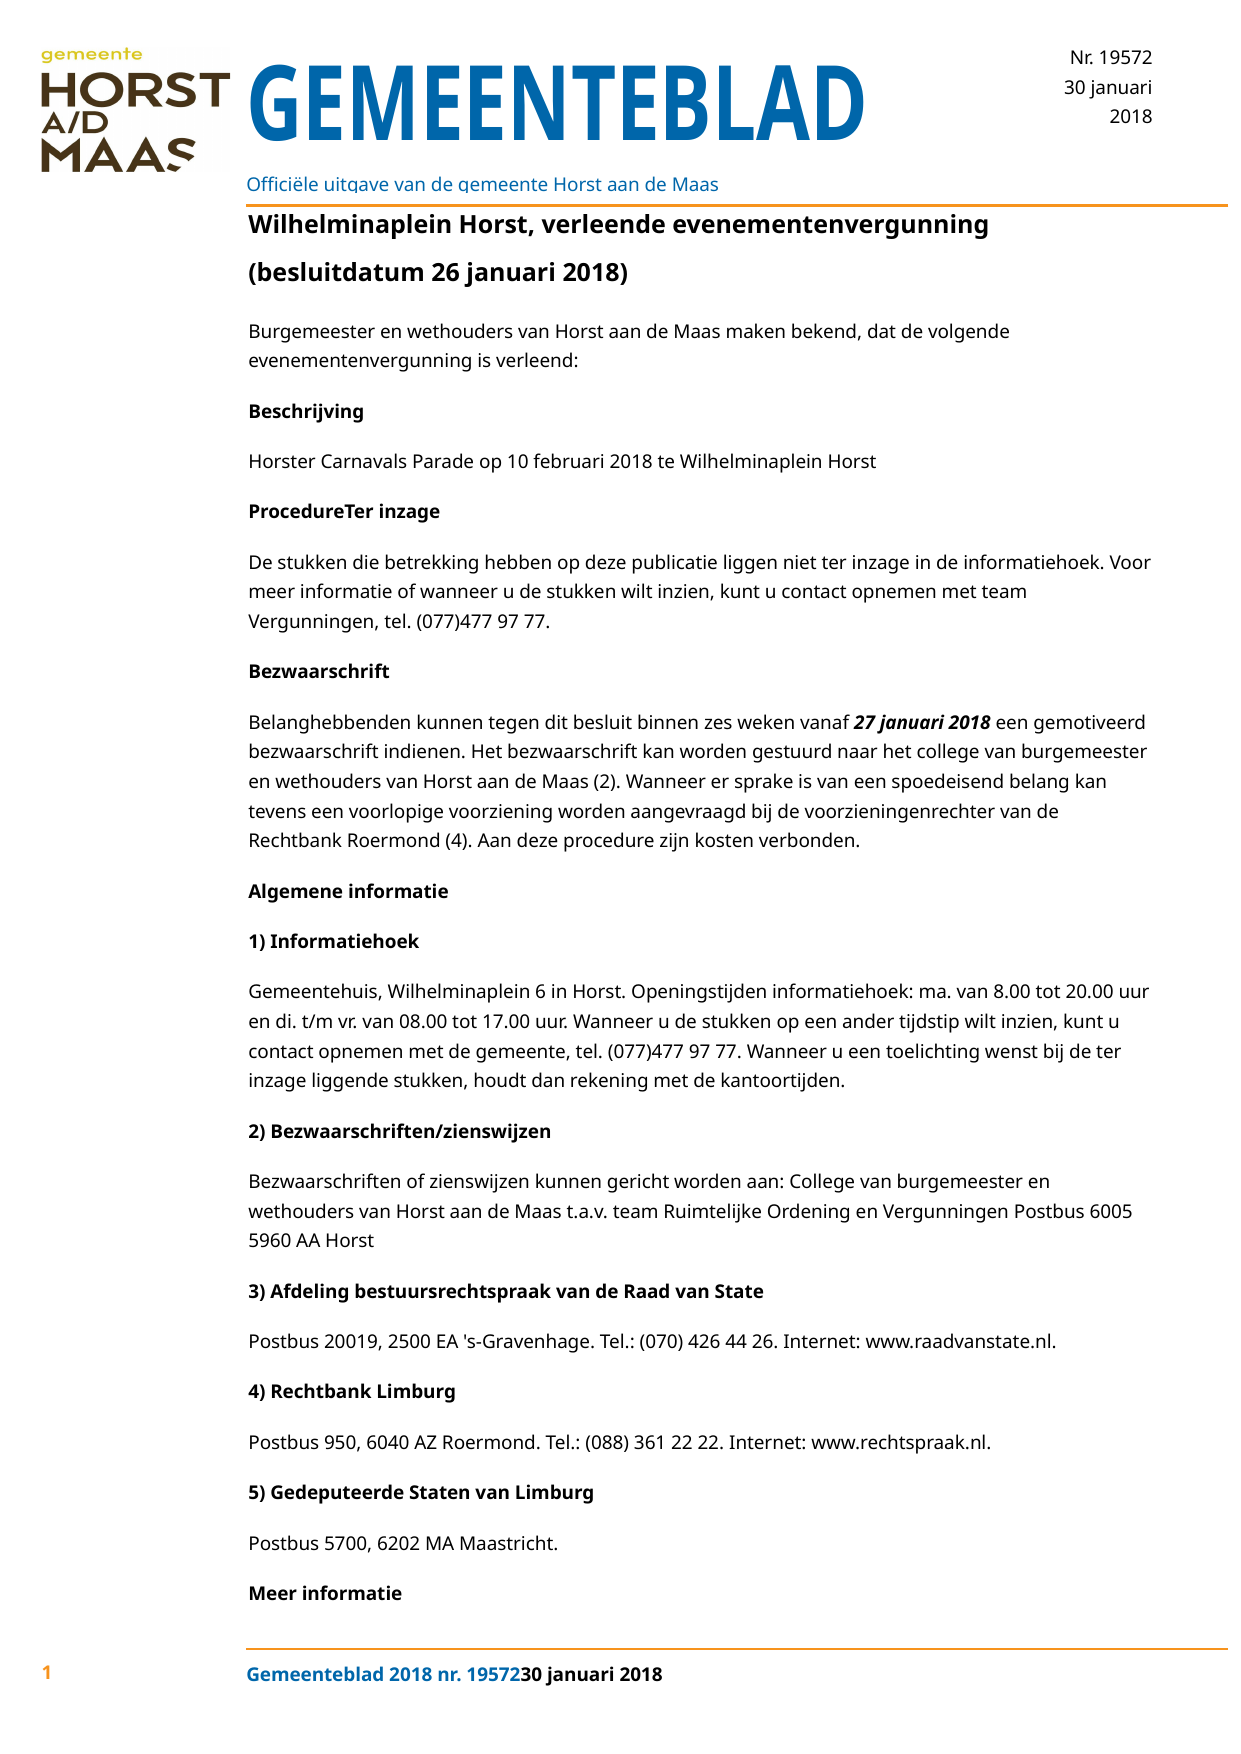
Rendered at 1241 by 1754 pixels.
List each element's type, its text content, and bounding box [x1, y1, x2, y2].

text Gemeentehuis, Wilhelminaplein 6 in Horst. Openingstijden informatiehoek: ma. van 8.00 tot 20.00 uur en di. t/m vr. van 08.00 tot 17.00 uur. Wanneer u de stukken op een ander tijdstip wilt inzien, kunt u contact opnemen met de gemeente, tel. (077)477 97 77. Wanneer u een toelichting wenst bij de ter inzage liggende stukken, houdt dan rekening met de kantoortijden. [248, 979, 1152, 1093]
picture [41, 47, 231, 172]
text Horster Carnavals Parade op 10 februari 2018 te Wilhelminaplein Horst [248, 448, 1152, 474]
text Belanghebbenden kunnen tegen dit besluit binnen zes weken vanaf 27 januari 2018 een gemotiveerd bezwaarschrift indienen. Het bezwaarschrift kan worden gestuurd naar het college van burgemeester en wethouders van Horst aan de Maas (2). Wanneer er sprake is van een spoedeisend belang kan tevens een voorlopige voorziening worden aangevraagd bij de voorzieningenrechter van de Rechtbank Roermond (4). Aan deze procedure zijn kosten verbonden. [248, 709, 1152, 853]
text 5) Gedeputeerde Staten van Limburg [248, 1479, 1152, 1505]
text Bezwaarschrift [248, 659, 1152, 684]
text Meer informatie [248, 1580, 1152, 1606]
text Postbus 950, 6040 AZ Roermond. Tel.: (088) 361 22 22. Internet: www.rechtspraak.nl. [248, 1429, 1152, 1455]
text Algemene informatie [248, 878, 1152, 904]
text Beschrijving [248, 398, 1152, 424]
text 1) Informatiehoek [248, 928, 1152, 954]
text Postbus 20019, 2500 EA 's-Gravenhage. Tel.: (070) 426 44 26. Internet: www.raadvanstate.nl. [248, 1328, 1152, 1354]
text Wilhelminaplein Horst, verleende evenementenvergunning (besluitdatum 26 januari 2018) [248, 207, 1152, 288]
text De stukken die betrekking hebben op deze publicatie liggen niet ter inzage in de informatiehoek. Voor meer informatie of wanneer u de stukken wilt inzien, kunt u contact opnemen met team Vergunningen, tel. (077)477 97 77. [248, 549, 1152, 634]
text ProcedureTer inzage [248, 499, 1152, 524]
text 2) Bezwaarschriften/zienswijzen [248, 1118, 1152, 1144]
text Burgemeester en wethouders van Horst aan de Maas maken bekend, dat de volgende evenementenvergunning is verleend: [248, 318, 1152, 373]
text 4) Rechtbank Limburg [248, 1379, 1152, 1404]
text 3) Afdeling bestuursrechtspraak van de Raad van State [248, 1278, 1152, 1304]
text Postbus 5700, 6202 MA Maastricht. [248, 1530, 1152, 1556]
text Bezwaarschriften of zienswijzen kunnen gericht worden aan: College van burgemeester en wethouders van Horst aan de Maas t.a.v. team Ruimtelijke Ordening en Vergunningen Postbus 6005 5960 AA Horst [248, 1168, 1152, 1253]
